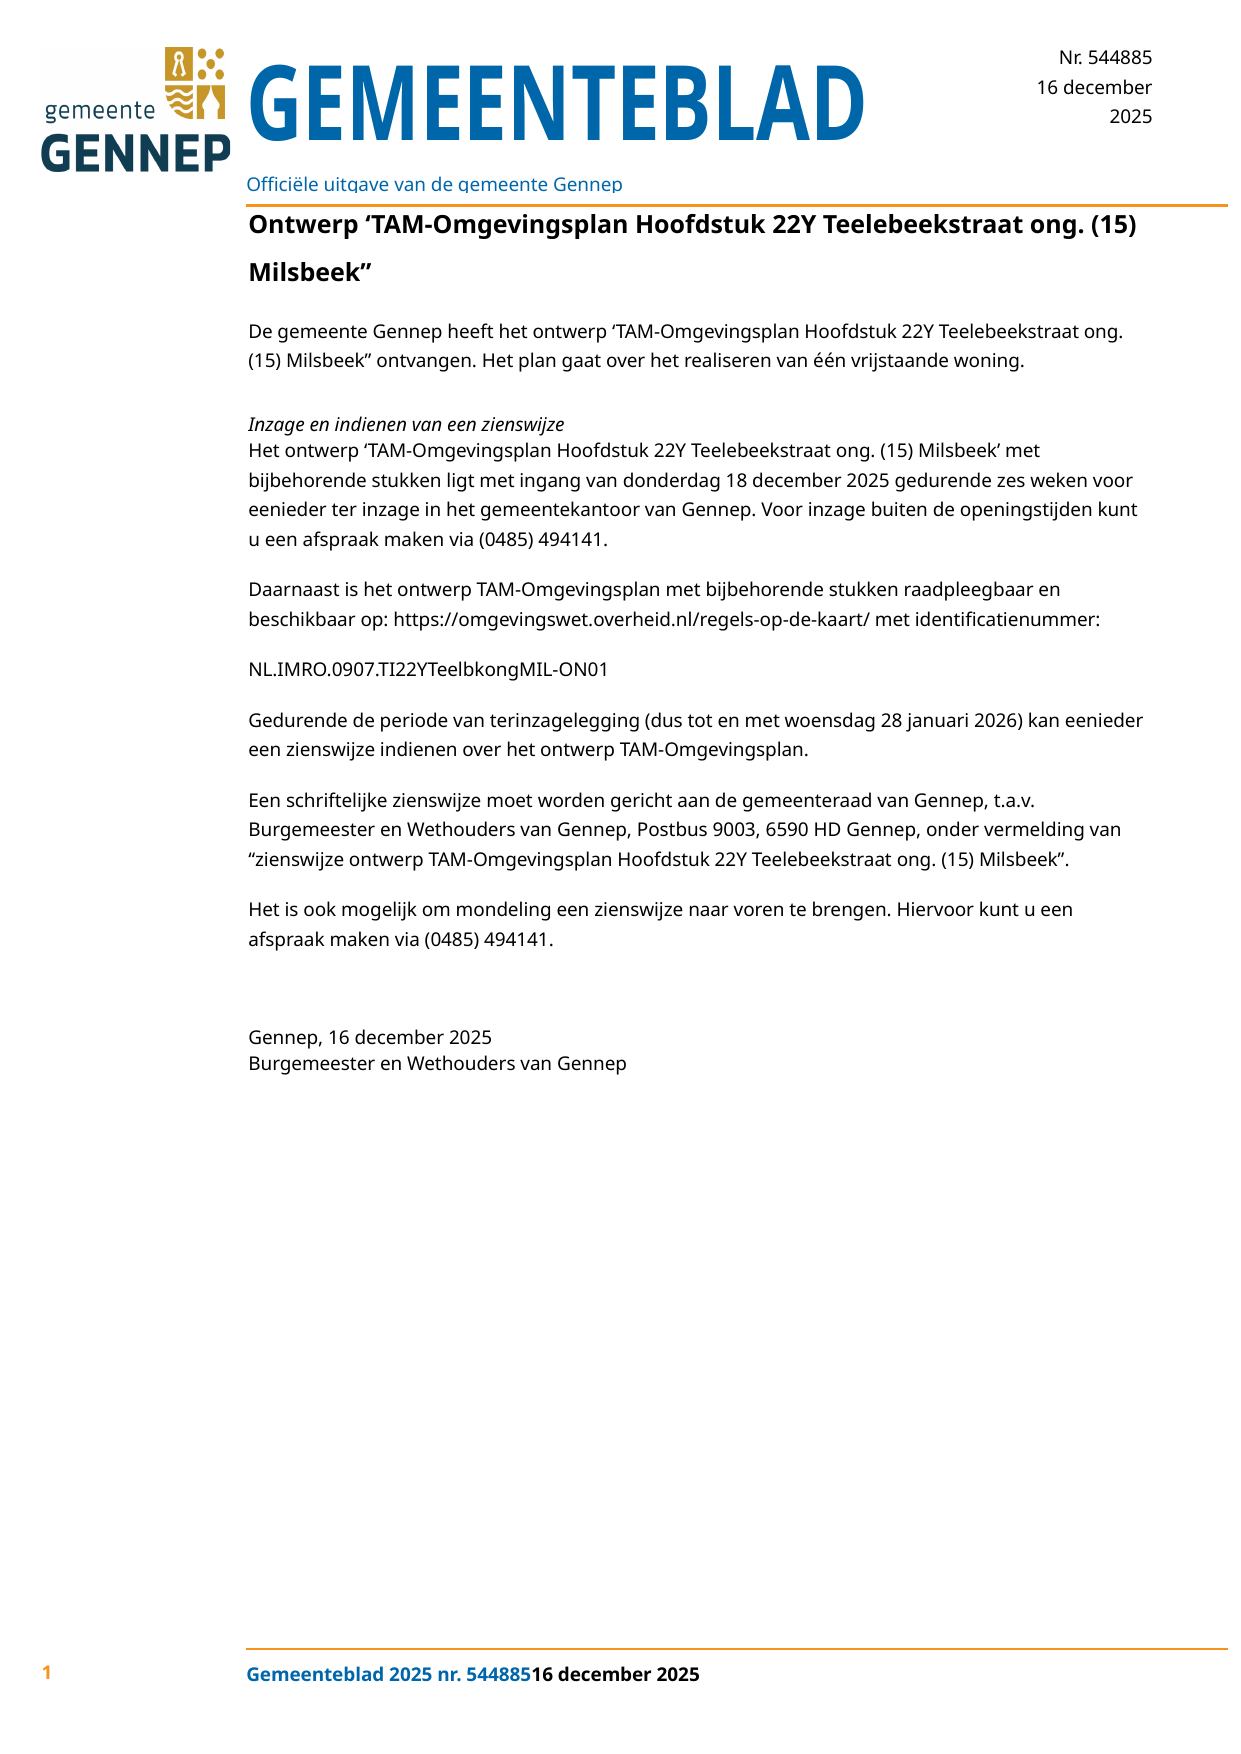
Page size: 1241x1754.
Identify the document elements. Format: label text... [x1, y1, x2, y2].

text Daarnaast is het ontwerp TAM-Omgevingsplan met bijbehorende stukken raadpleegbaar en beschikbaar op: https://omgevingswet.overheid.nl/regels-op-de-kaart/ met identificatienummer: [248, 576, 1152, 632]
text Gennep, 16 december 2025 [248, 1024, 1152, 1050]
text De gemeente Gennep heeft het ontwerp ‘TAM-Omgevingsplan Hoofdstuk 22Y Teelebeekstraat ong. (15) Milsbeek” ontvangen. Het plan gaat over het realiseren van één vrijstaande woning. [248, 318, 1152, 373]
text Ontwerp ‘TAM-Omgevingsplan Hoofdstuk 22Y Teelebeekstraat ong. (15) Milsbeek” [248, 207, 1152, 288]
text Inzage en indienen van een zienswijze [248, 411, 1152, 437]
text Burgemeester en Wethouders van Gennep [248, 1050, 1152, 1076]
picture [41, 47, 231, 172]
text NL.IMRO.0907.TI22YTeelbkongMIL-ON01 [248, 656, 1152, 682]
text Het ontwerp ‘TAM-Omgevingsplan Hoofdstuk 22Y Teelebeekstraat ong. (15) Milsbeek’ met bijbehorende stukken ligt met ingang van donderdag 18 december 2025 gedurende zes weken voor eenieder ter inzage in het gemeentekantoor van Gennep. Voor inzage buiten de openingstijden kunt u een afspraak maken via (0485) 494141. [248, 437, 1152, 552]
text Het is ook mogelijk om mondeling een zienswijze naar voren te brengen. Hiervoor kunt u een afspraak maken via (0485) 494141. [248, 896, 1152, 952]
text Gedurende de periode van terinzagelegging (dus tot en met woensdag 28 januari 2026) kan eenieder een zienswijze indienen over het ontwerp TAM-Omgevingsplan. [248, 707, 1152, 762]
text Een schriftelijke zienswijze moet worden gericht aan de gemeenteraad van Gennep, t.a.v. Burgemeester en Wethouders van Gennep, Postbus 9003, 6590 HD Gennep, onder vermelding van “zienswijze ontwerp TAM-Omgevingsplan Hoofdstuk 22Y Teelebeekstraat ong. (15) Milsbeek”. [248, 787, 1152, 872]
